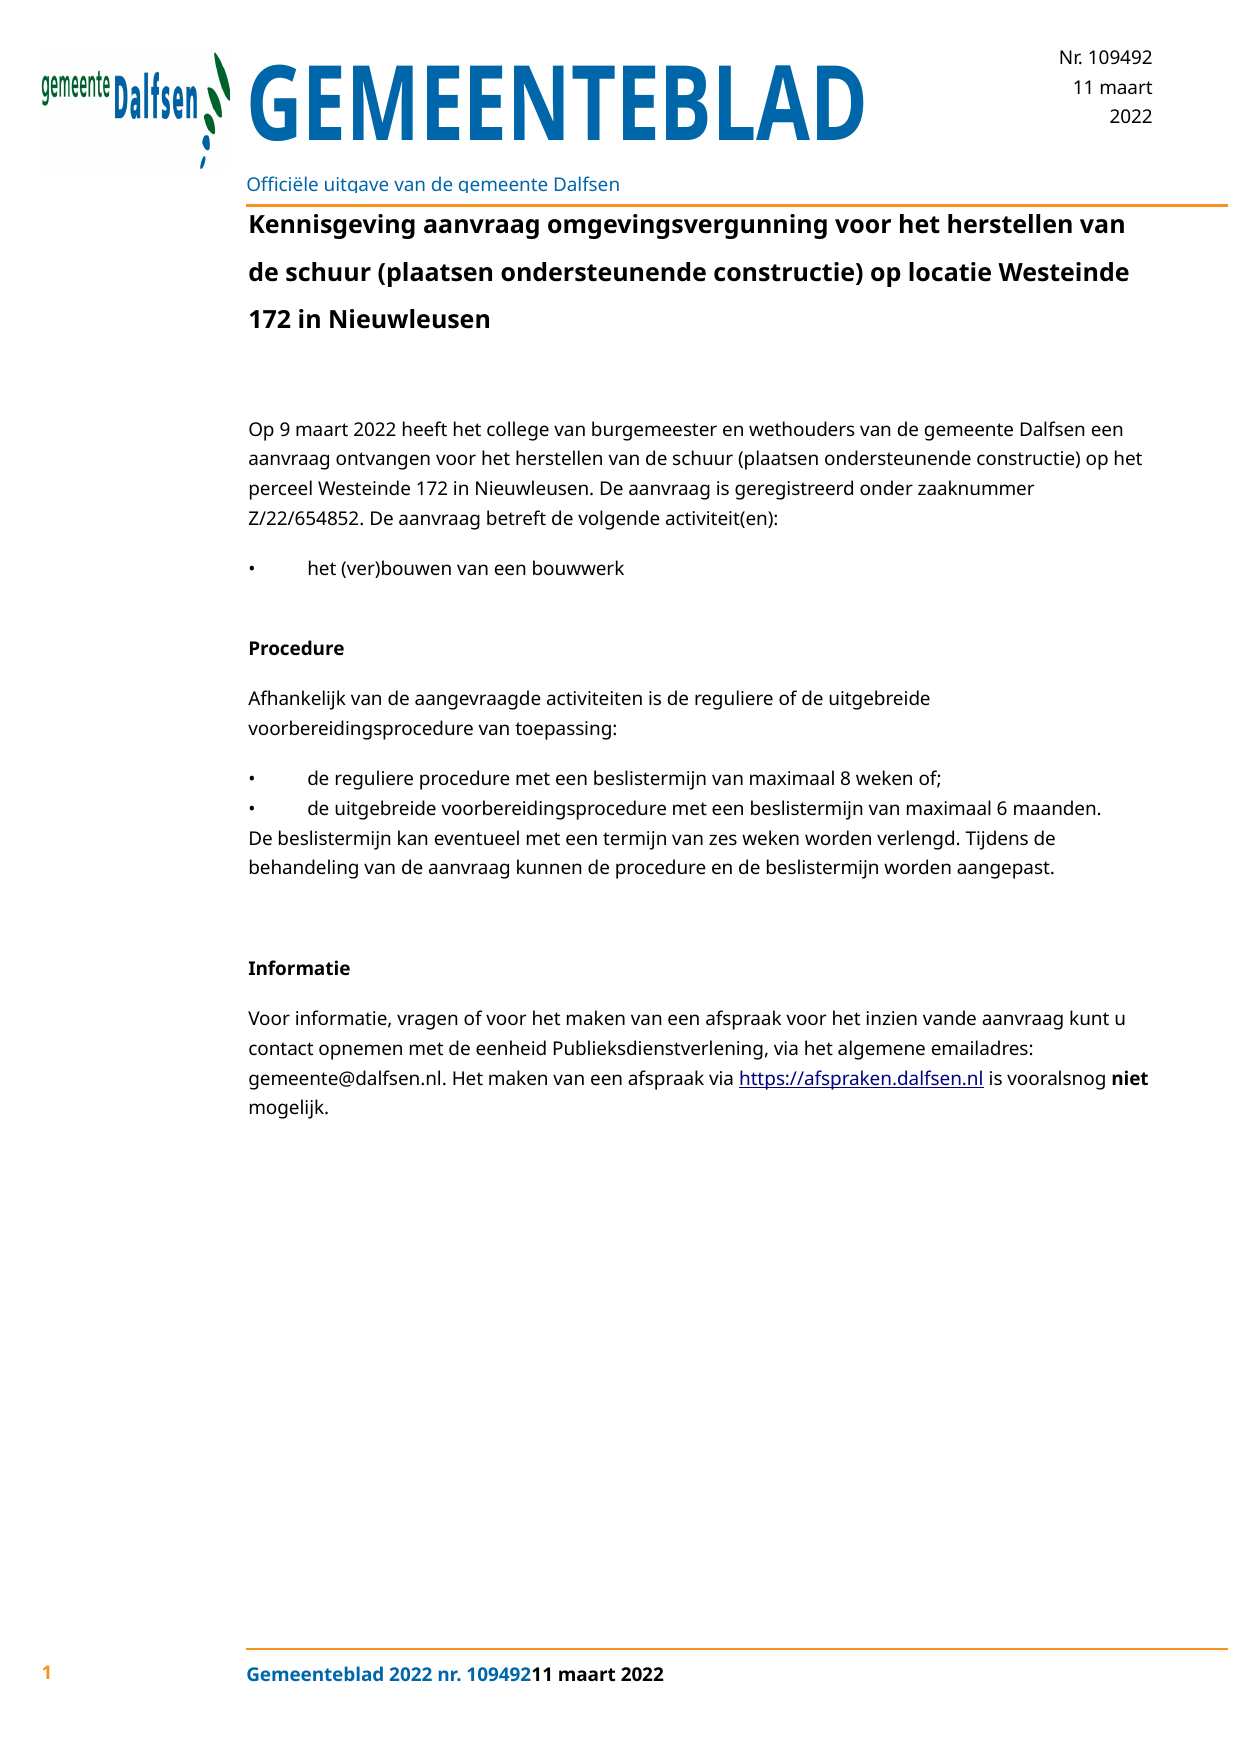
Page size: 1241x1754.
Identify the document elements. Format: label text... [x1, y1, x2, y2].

picture [41, 47, 231, 172]
list de uitgebreide voorbereidingsprocedure met een beslistermijn van maximaal 6 maanden. [248, 795, 1152, 821]
text Kennisgeving aanvraag omgevingsvergunning voor het herstellen van de schuur (plaatsen ondersteunende constructie) op locatie Westeinde 172 in Nieuwleusen [248, 207, 1152, 336]
list het (ver)bouwen van een bouwwerk [248, 555, 1152, 581]
text Procedure [248, 635, 1152, 661]
text Informatie [248, 955, 1152, 981]
list de reguliere procedure met een beslistermijn van maximaal 8 weken of; [248, 766, 1152, 791]
text Op 9 maart 2022 heeft het college van burgemeester en wethouders van de gemeente Dalfsen een aanvraag ontvangen voor het herstellen van de schuur (plaatsen ondersteunende constructie) op het perceel Westeinde 172 in Nieuwleusen. De aanvraag is geregistreerd onder zaaknummer Z/22/654852. De aanvraag betreft de volgende activiteit(en): [248, 416, 1152, 530]
text Voor informatie, vragen of voor het maken van een afspraak voor het inzien vande aanvraag kunt u contact opnemen met de eenheid Publieksdienstverlening, via het algemene emailadres: gemeente@dalfsen.nl. Het maken van een afspraak via https://afspraken.dalfsen.nl is vooralsnog niet mogelijk. [248, 1006, 1152, 1120]
text De beslistermijn kan eventueel met een termijn van zes weken worden verlengd. Tijdens de behandeling van de aanvraag kunnen de procedure en de beslistermijn worden aangepast. [248, 825, 1152, 880]
text Afhankelijk van de aangevraagde activiteiten is de reguliere of de uitgebreide voorbereidingsprocedure van toepassing: [248, 686, 1152, 741]
